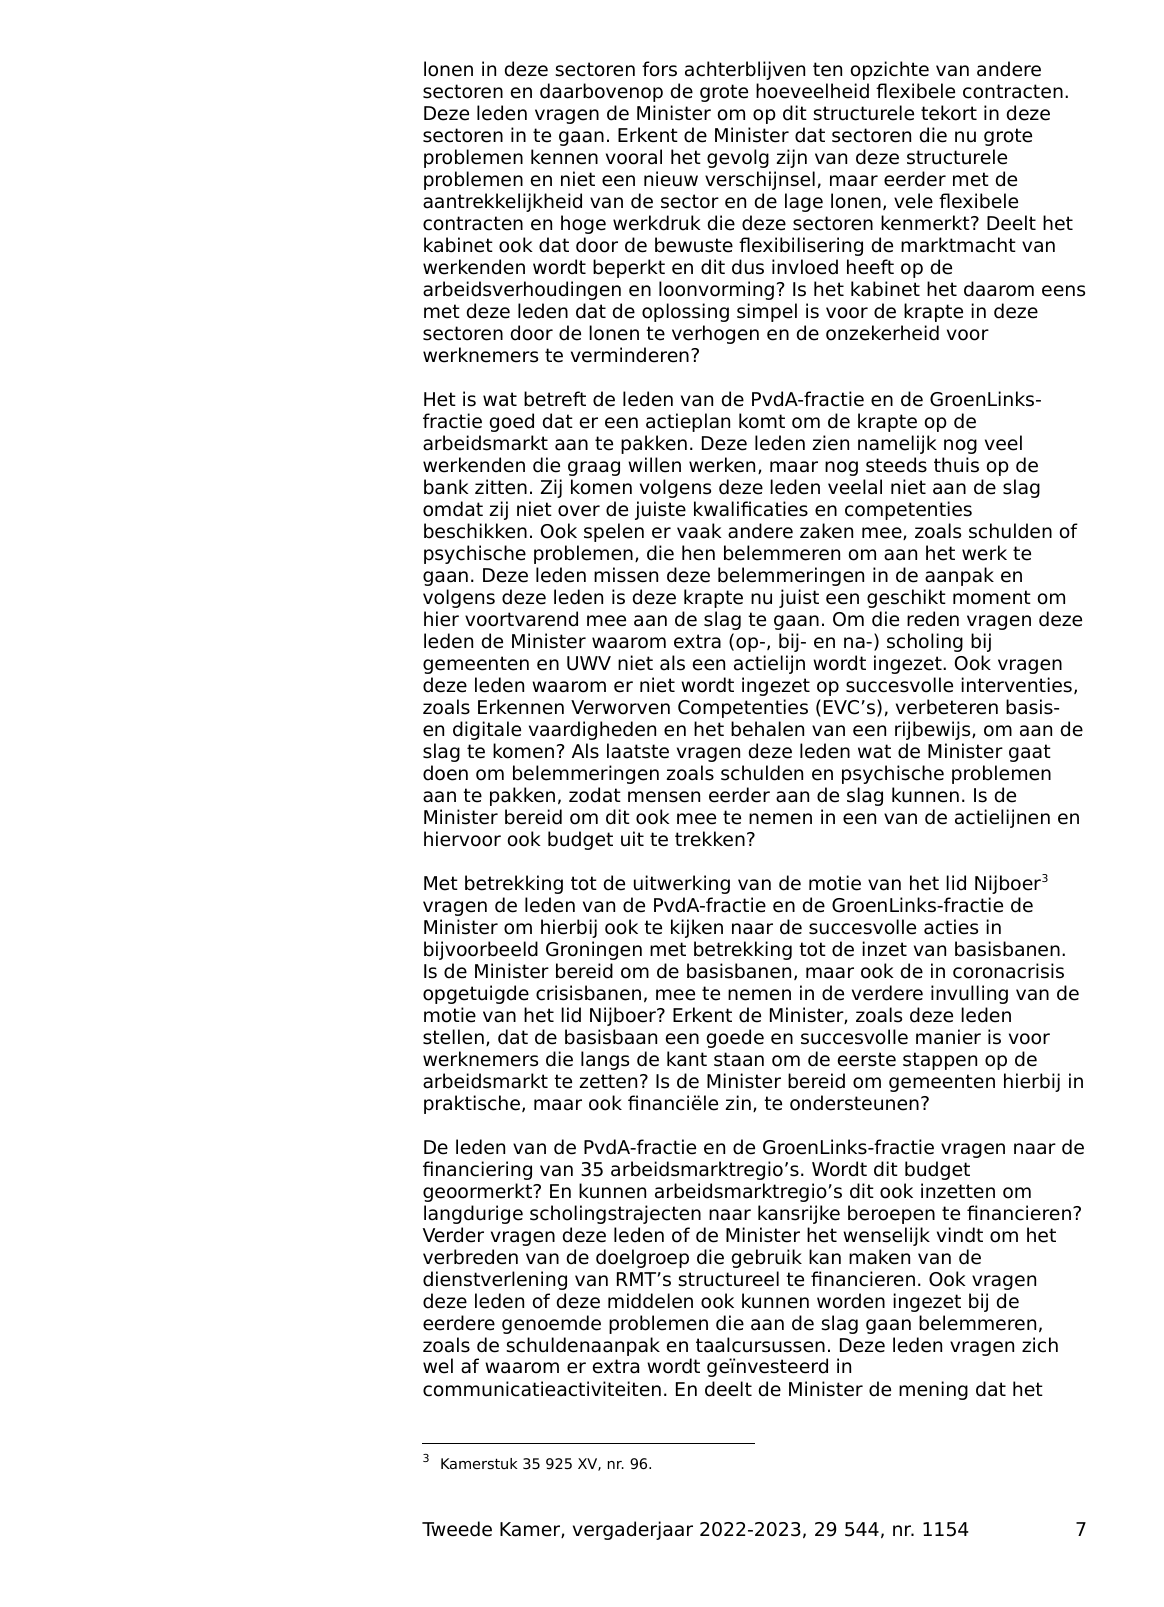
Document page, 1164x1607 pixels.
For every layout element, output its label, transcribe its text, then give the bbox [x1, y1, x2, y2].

text Met betrekking tot de uitwerking van de motie van het lid Nijboer vragen de leden van de PvdA-fractie en de GroenLinks-fractie de Minister om hierbij ook te kijken naar de succesvolle acties in bijvoorbeeld Groningen met betrekking tot de inzet van basisbanen. Is de Minister bereid om de basisbanen, maar ook de in coronacrisis opgetuigde crisisbanen, mee te nemen in de verdere invulling van de motie van het lid Nijboer? Erkent de Minister, zoals deze leden stellen, dat de basisbaan een goede en succesvolle manier is voor werknemers die langs de kant staan om de eerste stappen op de arbeidsmarkt te zetten? Is de Minister bereid om gemeenten hierbij in praktische, maar ook financiële zin, te ondersteunen? [422, 873, 1087, 1114]
text lonen in deze sectoren fors achterblijven ten opzichte van andere sectoren en daarbovenop de grote hoeveelheid flexibele contracten. Deze leden vragen de Minister om op dit structurele tekort in deze sectoren in te gaan. Erkent de Minister dat sectoren die nu grote problemen kennen vooral het gevolg zijn van deze structurele problemen en niet een nieuw verschijnsel, maar eerder met de aantrekkelijkheid van de sector en de lage lonen, vele flexibele contracten en hoge werkdruk die deze sectoren kenmerkt? Deelt het kabinet ook dat door de bewuste flexibilisering de marktmacht van werkenden wordt beperkt en dit dus invloed heeft op de arbeidsverhoudingen en loonvorming? Is het kabinet het daarom eens met deze leden dat de oplossing simpel is voor de krapte in deze sectoren door de lonen te verhogen en de onzekerheid voor werknemers te verminderen? [422, 59, 1087, 367]
text Het is wat betreft de leden van de PvdA-fractie en de GroenLinks-fractie goed dat er een actieplan komt om de krapte op de arbeidsmarkt aan te pakken. Deze leden zien namelijk nog veel werkenden die graag willen werken, maar nog steeds thuis op de bank zitten. Zij komen volgens deze leden veelal niet aan de slag omdat zij niet over de juiste kwalificaties en competenties beschikken. Ook spelen er vaak andere zaken mee, zoals schulden of psychische problemen, die hen belemmeren om aan het werk te gaan. Deze leden missen deze belemmeringen in de aanpak en volgens deze leden is deze krapte nu juist een geschikt moment om hier voortvarend mee aan de slag te gaan. Om die reden vragen deze leden de Minister waarom extra (op-, bij- en na-) scholing bij gemeenten en UWV niet als een actielijn wordt ingezet. Ook vragen deze leden waarom er niet wordt ingezet op succesvolle interventies, zoals Erkennen Verworven Competenties (EVC’s), verbeteren basis- en digitale vaardigheden en het behalen van een rijbewijs, om aan de slag te komen? Als laatste vragen deze leden wat de Minister gaat doen om belemmeringen zoals schulden en psychische problemen aan te pakken, zodat mensen eerder aan de slag kunnen. Is de Minister bereid om dit ook mee te nemen in een van de actielijnen en hiervoor ook budget uit te trekken? [422, 389, 1087, 851]
text De leden van de PvdA-fractie en de GroenLinks-fractie vragen naar de financiering van 35 arbeidsmarktregio’s. Wordt dit budget geoormerkt? En kunnen arbeidsmarktregio’s dit ook inzetten om langdurige scholingstrajecten naar kansrijke beroepen te financieren? Verder vragen deze leden of de Minister het wenselijk vindt om het verbreden van de doelgroep die gebruik kan maken van de dienstverlening van RMT’s structureel te financieren. Ook vragen deze leden of deze middelen ook kunnen worden ingezet bij de eerdere genoemde problemen die aan de slag gaan belemmeren, zoals de schuldenaanpak en taalcursussen. Deze leden vragen zich wel af waarom er extra wordt geïnvesteerd in communicatieactiviteiten. En deelt de Minister de mening dat het [422, 1137, 1087, 1400]
text Kamerstuk 35 925 XV, nr. 96. [422, 1452, 1087, 1474]
